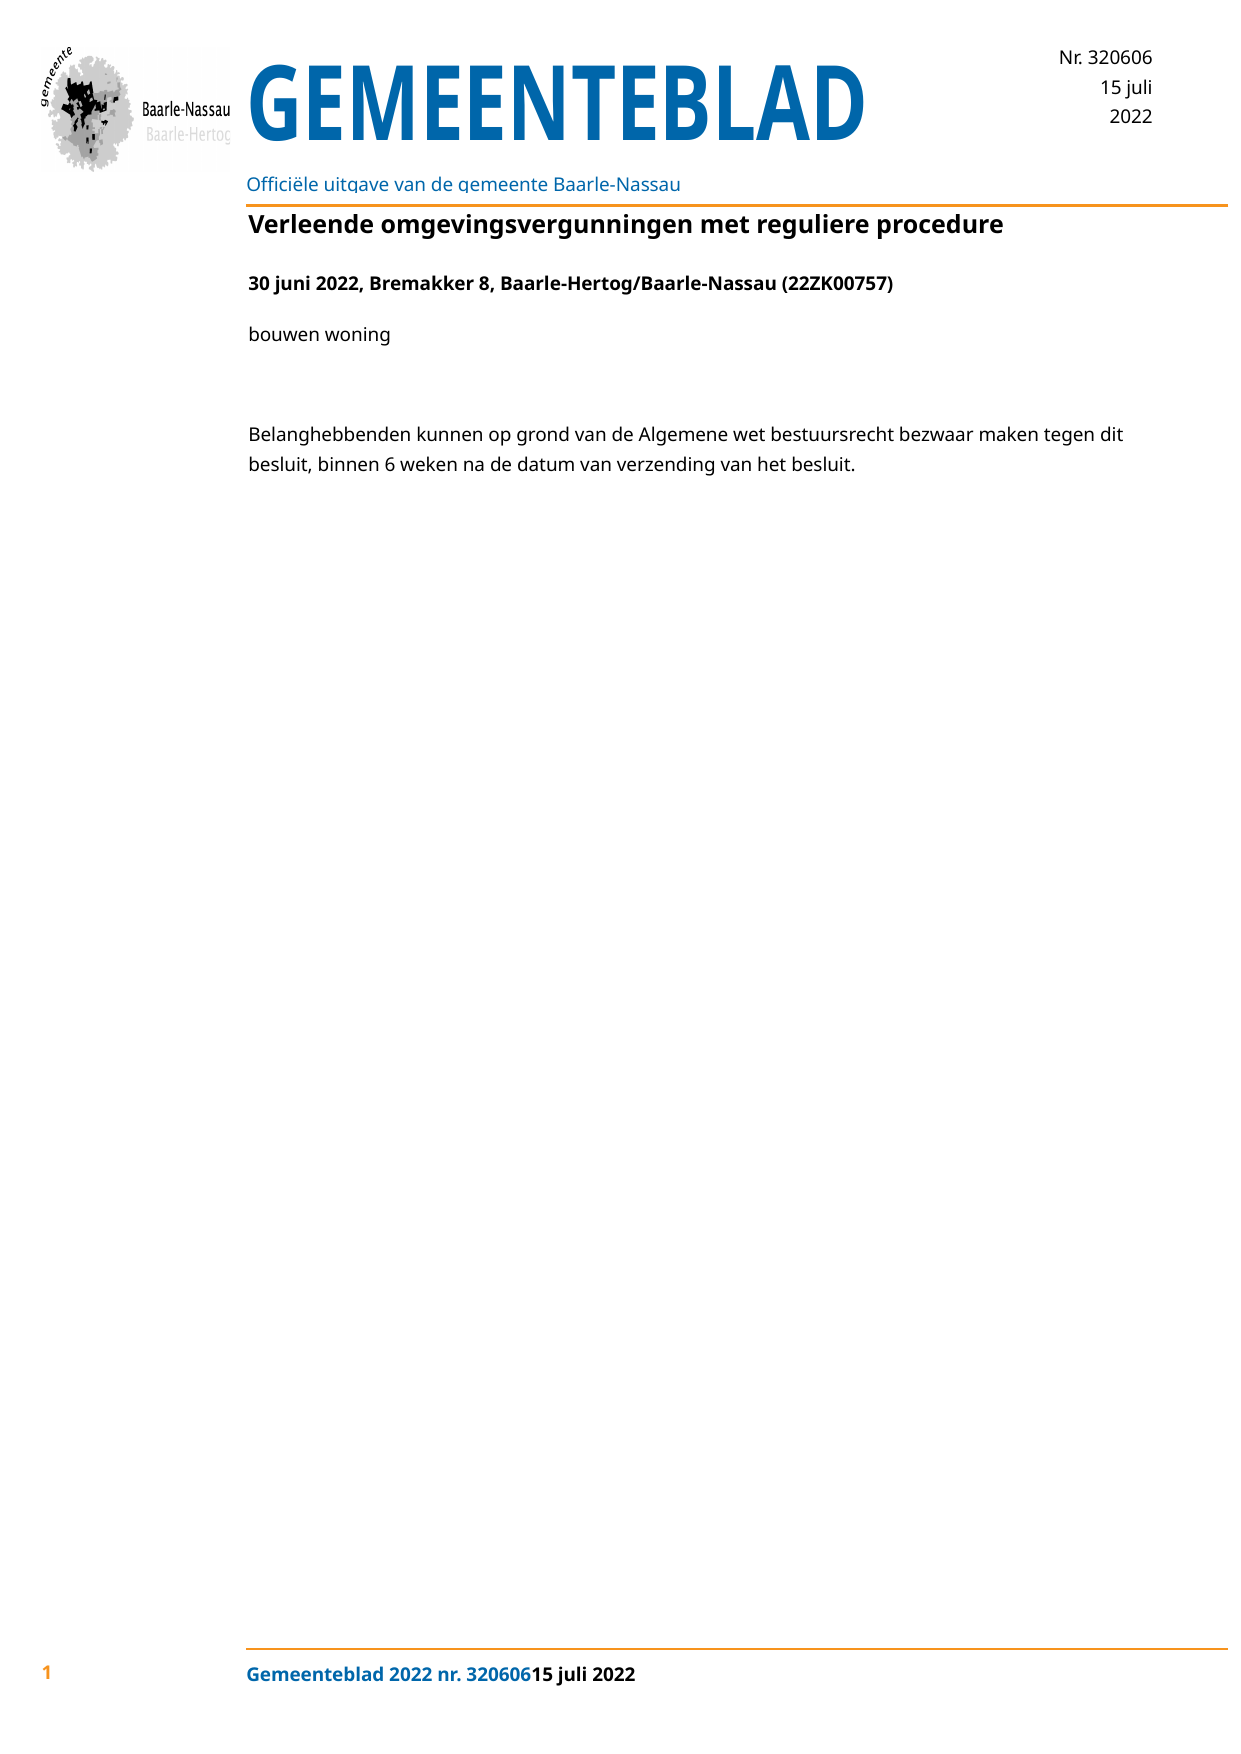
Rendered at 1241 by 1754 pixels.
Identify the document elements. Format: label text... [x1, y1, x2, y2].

text Verleende omgevingsvergunningen met reguliere procedure [248, 207, 1152, 241]
picture [41, 47, 231, 172]
text 30 juni 2022, Bremakker 8, Baarle-Hertog/Baarle-Nassau (22ZK00757) [248, 270, 1152, 296]
text Belanghebbenden kunnen op grond van de Algemene wet bestuursrecht bezwaar maken tegen dit besluit, binnen 6 weken na de datum van verzending van het besluit. [248, 422, 1152, 477]
text bouwen woning [248, 321, 1152, 346]
